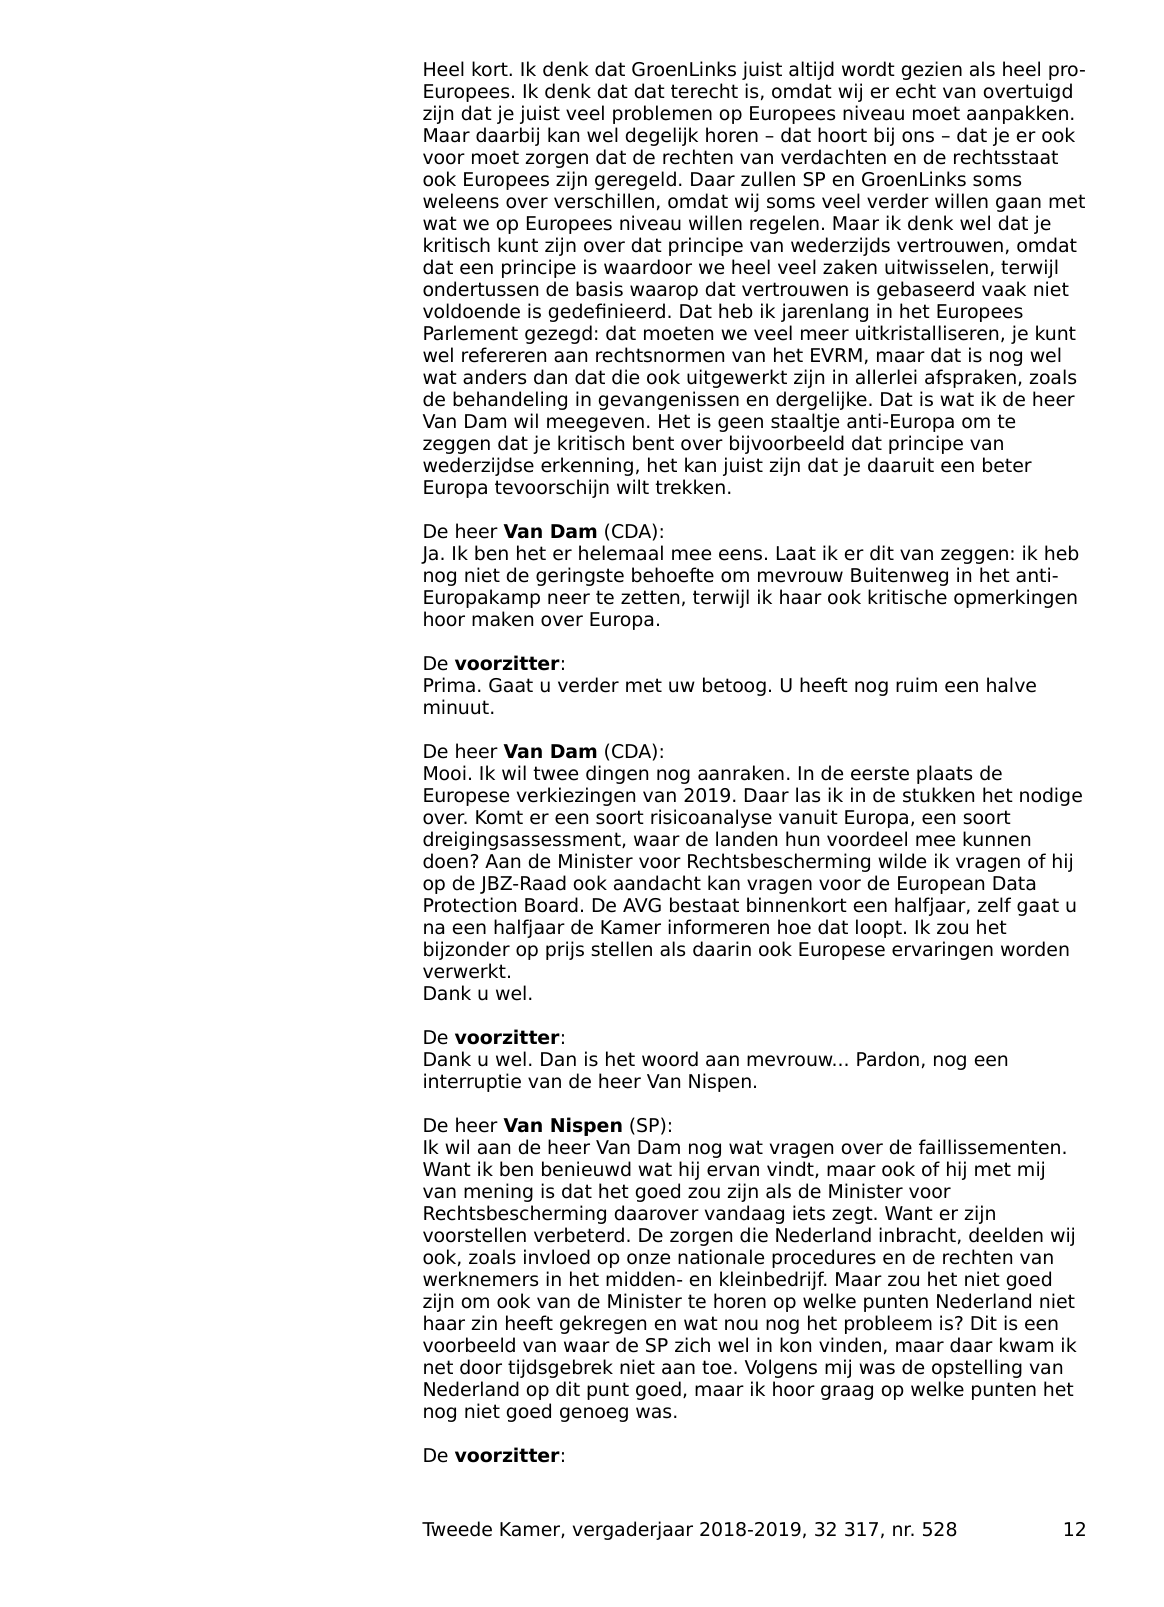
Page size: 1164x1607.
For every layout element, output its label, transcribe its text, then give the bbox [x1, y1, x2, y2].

text De voorzitter: [422, 653, 1087, 675]
text De heer Van Nispen (SP): [422, 1115, 1087, 1137]
text De voorzitter: [422, 1445, 1087, 1467]
text Ik wil aan de heer Van Dam nog wat vragen over de faillissementen. Want ik ben benieuwd wat hij ervan vindt, maar ook of hij met mij van mening is dat het goed zou zijn als de Minister voor Rechtsbescherming daarover vandaag iets zegt. Want er zijn voorstellen verbeterd. De zorgen die Nederland inbracht, deelden wij ook, zoals invloed op onze nationale procedures en de rechten van werknemers in het midden- en kleinbedrijf. Maar zou het niet goed zijn om ook van de Minister te horen op welke punten Nederland niet haar zin heeft gekregen en wat nou nog het probleem is? Dit is een voorbeeld van waar de SP zich wel in kon vinden, maar daar kwam ik net door tijdsgebrek niet aan toe. Volgens mij was de opstelling van Nederland op dit punt goed, maar ik hoor graag op welke punten het nog niet goed genoeg was. [422, 1137, 1087, 1423]
text Mooi. Ik wil twee dingen nog aanraken. In de eerste plaats de Europese verkiezingen van 2019. Daar las ik in de stukken het nodige over. Komt er een soort risicoanalyse vanuit Europa, een soort dreigingsassessment, waar de landen hun voordeel mee kunnen doen? Aan de Minister voor Rechtsbescherming wilde ik vragen of hij op de JBZ-Raad ook aandacht kan vragen voor de European Data Protection Board. De AVG bestaat binnenkort een halfjaar, zelf gaat u na een halfjaar de Kamer informeren hoe dat loopt. Ik zou het bijzonder op prijs stellen als daarin ook Europese ervaringen worden verwerkt. [422, 763, 1087, 983]
text Dank u wel. Dan is het woord aan mevrouw... Pardon, nog een interruptie van de heer Van Nispen. [422, 1049, 1087, 1093]
text De heer Van Dam (CDA): [422, 741, 1087, 763]
text De voorzitter: [422, 1027, 1087, 1049]
text Heel kort. Ik denk dat GroenLinks juist altijd wordt gezien als heel pro-Europees. Ik denk dat dat terecht is, omdat wij er echt van overtuigd zijn dat je juist veel problemen op Europees niveau moet aanpakken. Maar daarbij kan wel degelijk horen – dat hoort bij ons – dat je er ook voor moet zorgen dat de rechten van verdachten en de rechtsstaat ook Europees zijn geregeld. Daar zullen SP en GroenLinks soms weleens over verschillen, omdat wij soms veel verder willen gaan met wat we op Europees niveau willen regelen. Maar ik denk wel dat je kritisch kunt zijn over dat principe van wederzijds vertrouwen, omdat dat een principe is waardoor we heel veel zaken uitwisselen, terwijl ondertussen de basis waarop dat vertrouwen is gebaseerd vaak niet voldoende is gedefinieerd. Dat heb ik jarenlang in het Europees Parlement gezegd: dat moeten we veel meer uitkristalliseren, je kunt wel refereren aan rechtsnormen van het EVRM, maar dat is nog wel wat anders dan dat die ook uitgewerkt zijn in allerlei afspraken, zoals de behandeling in gevangenissen en dergelijke. Dat is wat ik de heer Van Dam wil meegeven. Het is geen staaltje anti-Europa om te zeggen dat je kritisch bent over bijvoorbeeld dat principe van wederzijdse erkenning, het kan juist zijn dat je daaruit een beter Europa tevoorschijn wilt trekken. [422, 59, 1087, 499]
text Dank u wel. [422, 983, 1087, 1005]
text Prima. Gaat u verder met uw betoog. U heeft nog ruim een halve minuut. [422, 675, 1087, 719]
text De heer Van Dam (CDA): [422, 521, 1087, 543]
text Ja. Ik ben het er helemaal mee eens. Laat ik er dit van zeggen: ik heb nog niet de geringste behoefte om mevrouw Buitenweg in het anti-Europakamp neer te zetten, terwijl ik haar ook kritische opmerkingen hoor maken over Europa. [422, 543, 1087, 631]
